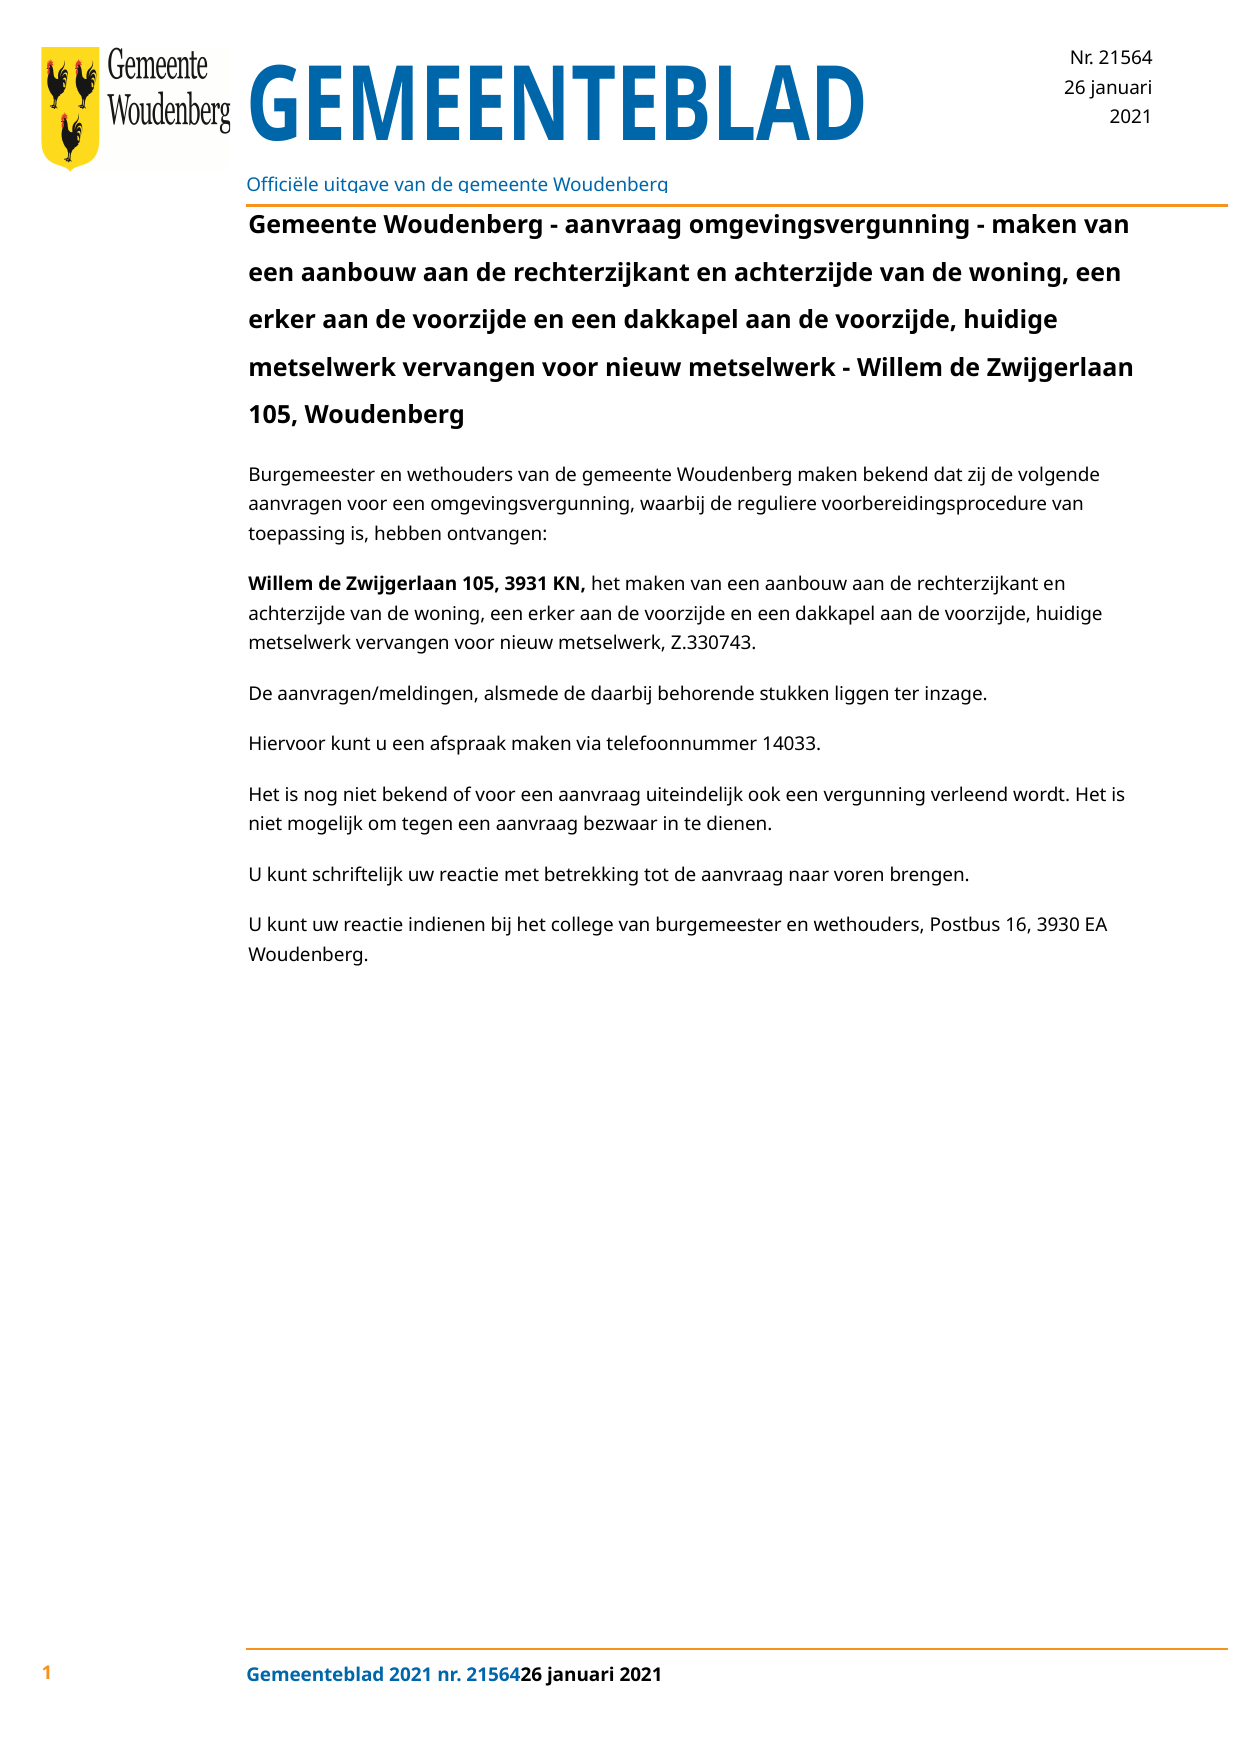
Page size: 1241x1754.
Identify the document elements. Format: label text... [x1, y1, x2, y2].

text Burgemeester en wethouders van de gemeente Woudenberg maken bekend dat zij de volgende aanvragen voor een omgevingsvergunning, waarbij de reguliere voorbereidingsprocedure van toepassing is, hebben ontvangen: [248, 461, 1152, 546]
text Willem de Zwijgerlaan 105, 3931 KN, het maken van een aanbouw aan de rechterzijkant en achterzijde van de woning, een erker aan de voorzijde en een dakkapel aan de voorzijde, huidige metselwerk vervangen voor nieuw metselwerk, Z.330743. [248, 570, 1152, 655]
text U kunt schriftelijk uw reactie met betrekking tot de aanvraag naar voren brengen. [248, 861, 1152, 886]
text De aanvragen/meldingen, alsmede de daarbij behorende stukken liggen ter inzage. [248, 680, 1152, 706]
text Hiervoor kunt u een afspraak maken via telefoonnummer 14033. [248, 730, 1152, 756]
text Het is nog niet bekend of voor een aanvraag uiteindelijk ook een vergunning verleend wordt. Het is niet mogelijk om tegen een aanvraag bezwaar in te dienen. [248, 781, 1152, 836]
text U kunt uw reactie indienen bij het college van burgemeester en wethouders, Postbus 16, 3930 EA Woudenberg. [248, 911, 1152, 966]
text Gemeente Woudenberg - aanvraag omgevingsvergunning - maken van een aanbouw aan de rechterzijkant en achterzijde van de woning, een erker aan de voorzijde en een dakkapel aan de voorzijde, huidige metselwerk vervangen voor nieuw metselwerk - Willem de Zwijgerlaan 105, Woudenberg [248, 207, 1152, 431]
picture [41, 47, 231, 172]
